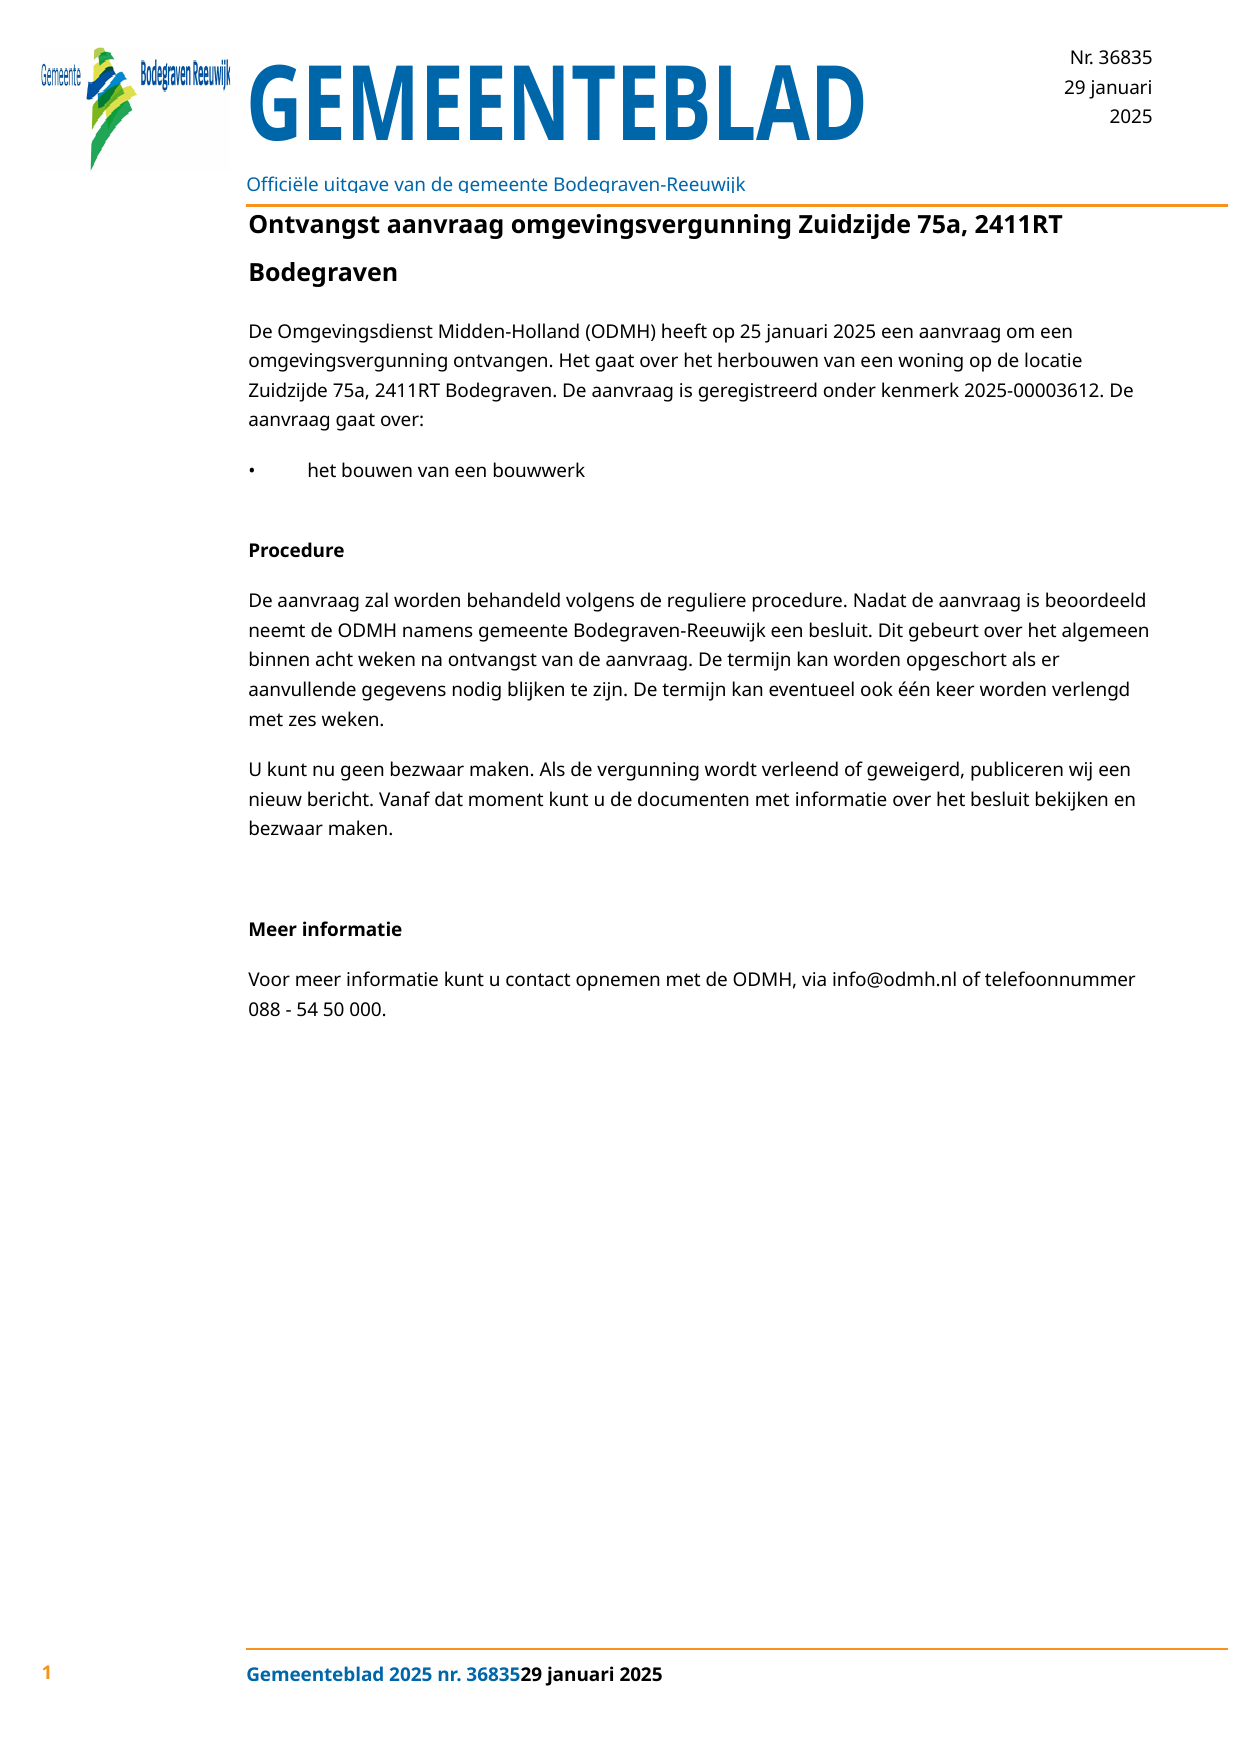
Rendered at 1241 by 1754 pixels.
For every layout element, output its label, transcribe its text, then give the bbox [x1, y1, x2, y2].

text U kunt nu geen bezwaar maken. Als de vergunning wordt verleend of geweigerd, publiceren wij een nieuw bericht. Vanaf dat moment kunt u de documenten met informatie over het besluit bekijken en bezwaar maken. [248, 756, 1152, 841]
list het bouwen van een bouwwerk [248, 457, 1152, 483]
text De Omgevingsdienst Midden-Holland (ODMH) heeft op 25 januari 2025 een aanvraag om een omgevingsvergunning ontvangen. Het gaat over het herbouwen van een woning op de locatie Zuidzijde 75a, 2411RT Bodegraven. De aanvraag is geregistreerd onder kenmerk 2025-00003612. De aanvraag gaat over: [248, 318, 1152, 432]
text Meer informatie [248, 916, 1152, 942]
picture [41, 47, 231, 172]
text Ontvangst aanvraag omgevingsvergunning Zuidzijde 75a, 2411RT Bodegraven [248, 207, 1152, 288]
text Voor meer informatie kunt u contact opnemen met de ODMH, via info@odmh.nl of telefoonnummer 088 - 54 50 000. [248, 967, 1152, 1022]
text De aanvraag zal worden behandeld volgens de reguliere procedure. Nadat de aanvraag is beoordeeld neemt de ODMH namens gemeente Bodegraven-Reeuwijk een besluit. Dit gebeurt over het algemeen binnen acht weken na ontvangst van de aanvraag. De termijn kan worden opgeschort als er aanvullende gegevens nodig blijken te zijn. De termijn kan eventueel ook één keer worden verlengd met zes weken. [248, 587, 1152, 732]
text Procedure [248, 537, 1152, 563]
